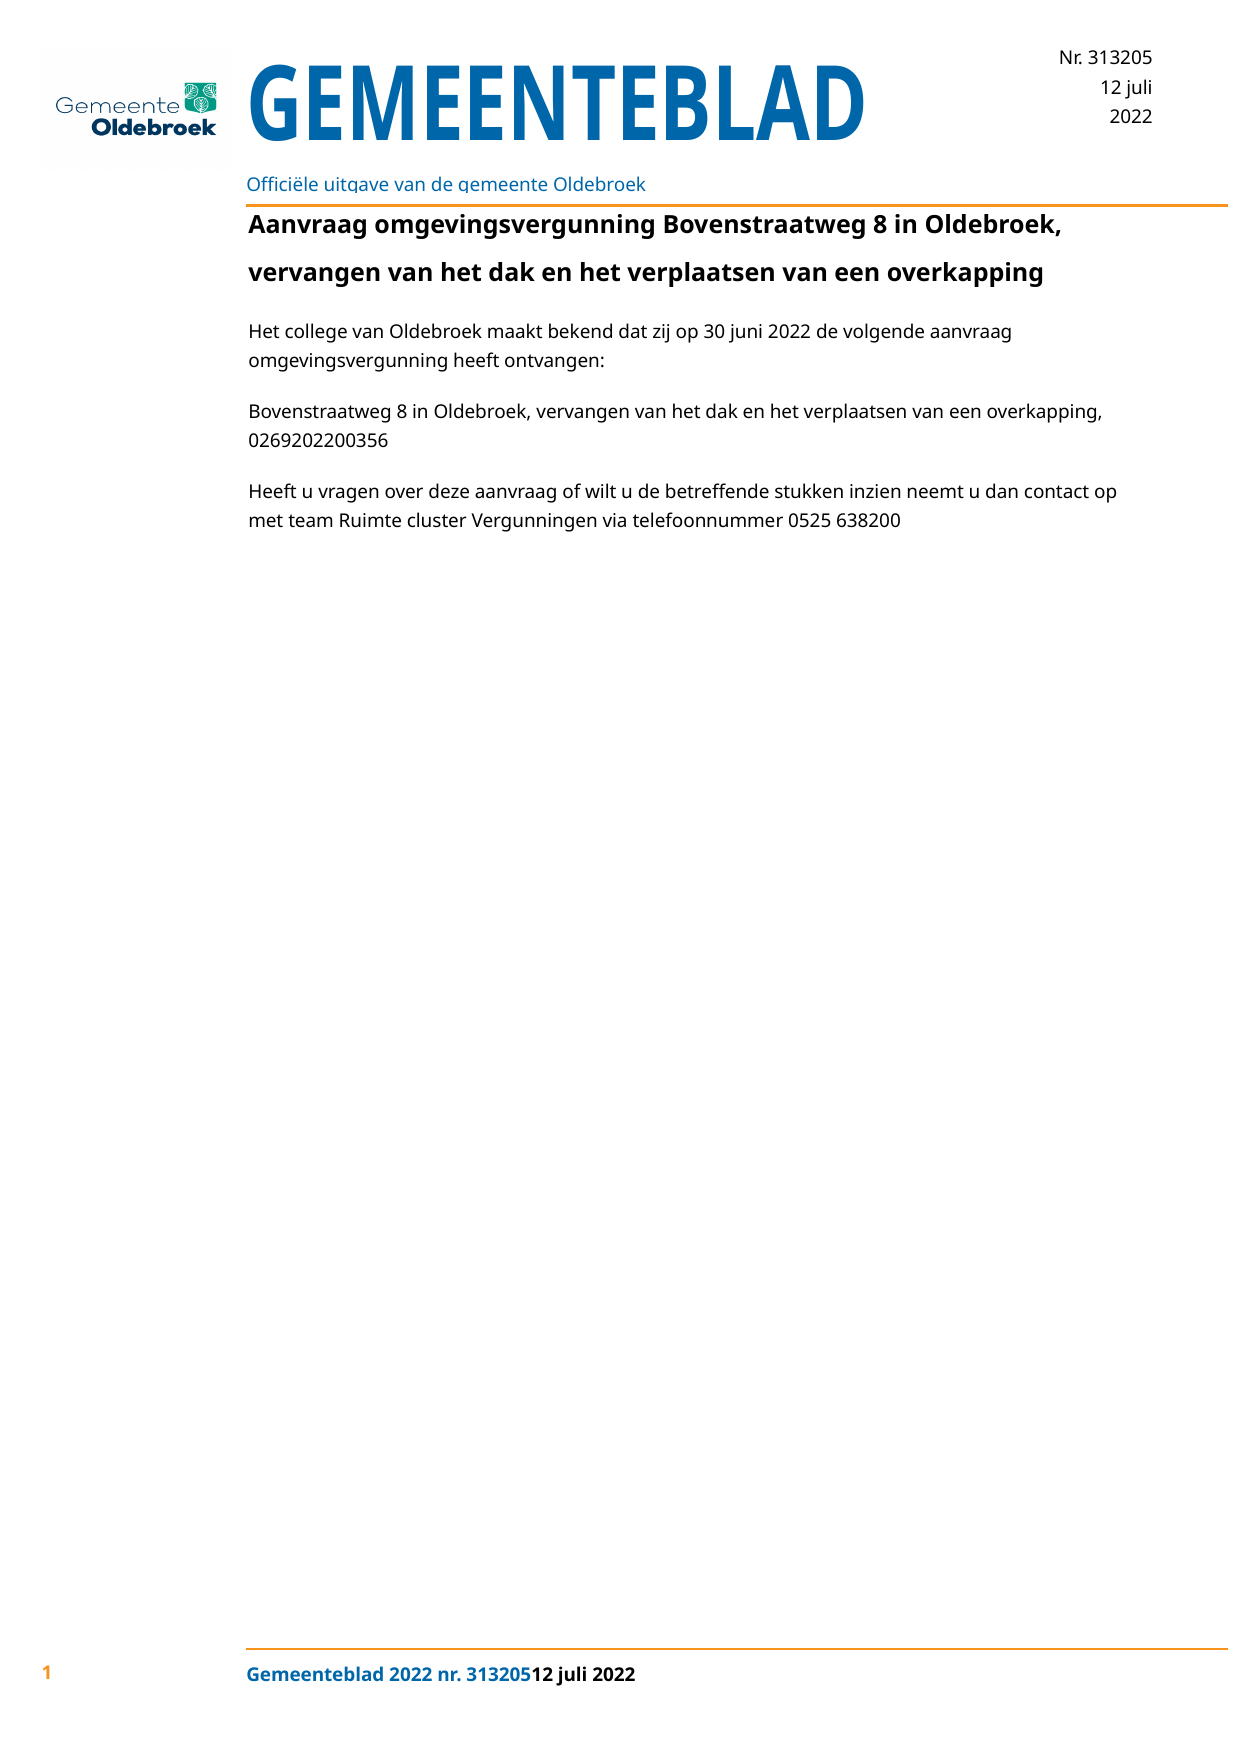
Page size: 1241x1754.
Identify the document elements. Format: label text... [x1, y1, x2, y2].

text Het college van Oldebroek maakt bekend dat zij op 30 juni 2022 de volgende aanvraag omgevingsvergunning heeft ontvangen: [248, 318, 1152, 373]
text Bovenstraatweg 8 in Oldebroek, vervangen van het dak en het verplaatsen van een overkapping, 0269202200356 [248, 398, 1152, 453]
text Aanvraag omgevingsvergunning Bovenstraatweg 8 in Oldebroek, vervangen van het dak en het verplaatsen van een overkapping [248, 207, 1152, 288]
text Heeft u vragen over deze aanvraag of wilt u de betreffende stukken inzien neemt u dan contact op met team Ruimte cluster Vergunningen via telefoonnummer 0525 638200 [248, 478, 1152, 533]
picture [41, 47, 231, 172]
